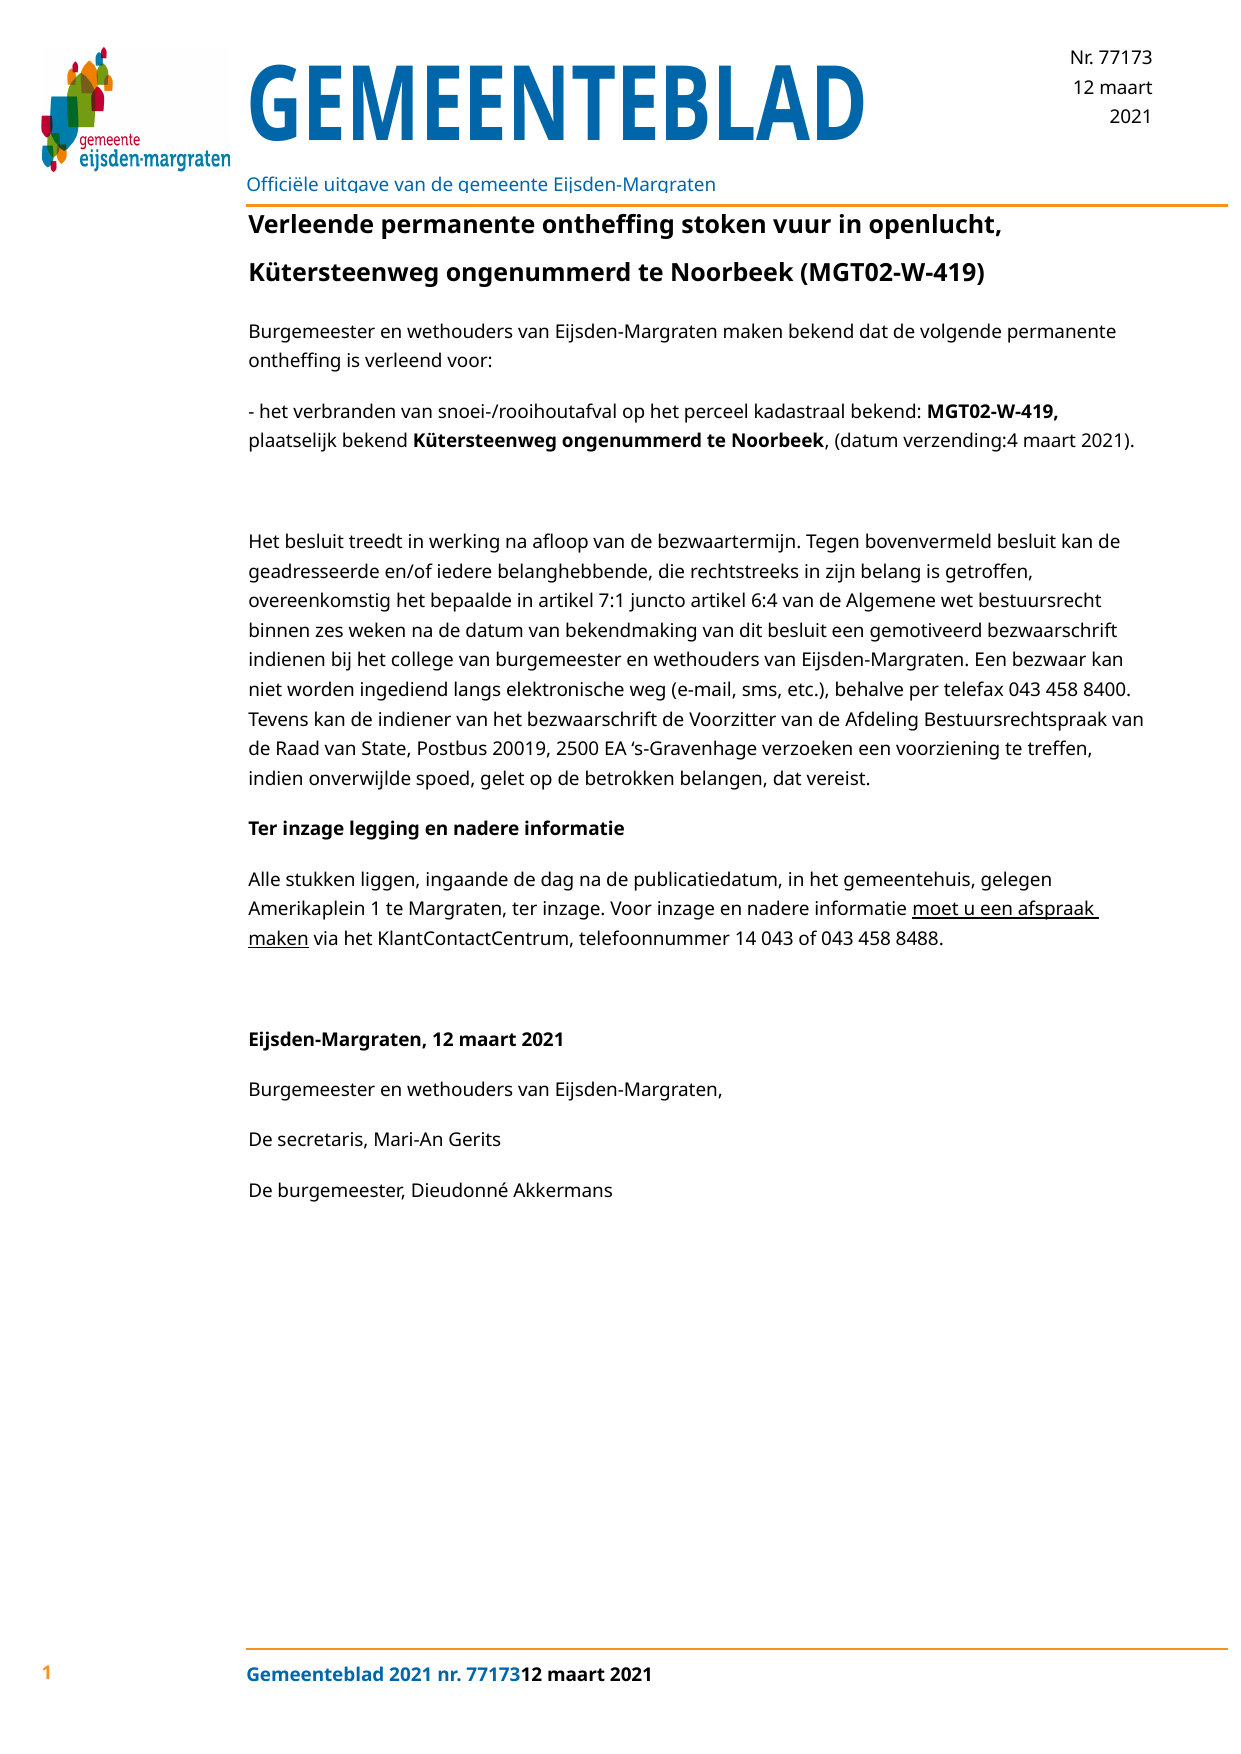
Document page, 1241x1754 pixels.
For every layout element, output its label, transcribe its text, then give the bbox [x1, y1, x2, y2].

text Verleende permanente ontheffing stoken vuur in openlucht, Kütersteenweg ongenummerd te Noorbeek (MGT02-W-419) [248, 207, 1152, 288]
text De burgemeester, Dieudonné Akkermans [248, 1177, 1152, 1203]
text Alle stukken liggen, ingaande de dag na de publicatiedatum, in het gemeentehuis, gelegen Amerikaplein 1 te Margraten, ter inzage. Voor inzage en nadere informatie moet u een afspraak maken via het KlantContactCentrum, telefoonnummer 14 043 of 043 458 8488. [248, 866, 1152, 951]
text Eijsden-Margraten, 12 maart 2021 [248, 1026, 1152, 1052]
picture [41, 47, 231, 172]
text Het besluit treedt in werking na afloop van de bezwaartermijn. Tegen bovenvermeld besluit kan de geadresseerde en/of iedere belanghebbende, die rechtstreeks in zijn belang is getroffen, overeenkomstig het bepaalde in artikel 7:1 juncto artikel 6:4 van de Algemene wet bestuursrecht binnen zes weken na de datum van bekendmaking van dit besluit een gemotiveerd bezwaarschrift indienen bij het college van burgemeester en wethouders van Eijsden-Margraten. Een bezwaar kan niet worden ingediend langs elektronische weg (e-mail, sms, etc.), behalve per telefax 043 458 8400. Tevens kan de indiener van het bezwaarschrift de Voorzitter van de Afdeling Bestuursrechtspraak van de Raad van State, Postbus 20019, 2500 EA ‘s-Gravenhage verzoeken een voorziening te treffen, indien onverwijlde spoed, gelet op de betrokken belangen, dat vereist. [248, 528, 1152, 791]
text De secretaris, Mari-An Gerits [248, 1127, 1152, 1152]
text Burgemeester en wethouders van Eijsden-Margraten maken bekend dat de volgende permanente ontheffing is verleend voor: [248, 318, 1152, 373]
text Burgemeester en wethouders van Eijsden-Margraten, [248, 1076, 1152, 1102]
text Ter inzage legging en nadere informatie [248, 815, 1152, 841]
text - het verbranden van snoei-/rooihoutafval op het perceel kadastraal bekend: MGT02-W-419, plaatselijk bekend Kütersteenweg ongenummerd te Noorbeek, (datum verzending:4 maart 2021). [248, 398, 1152, 453]
